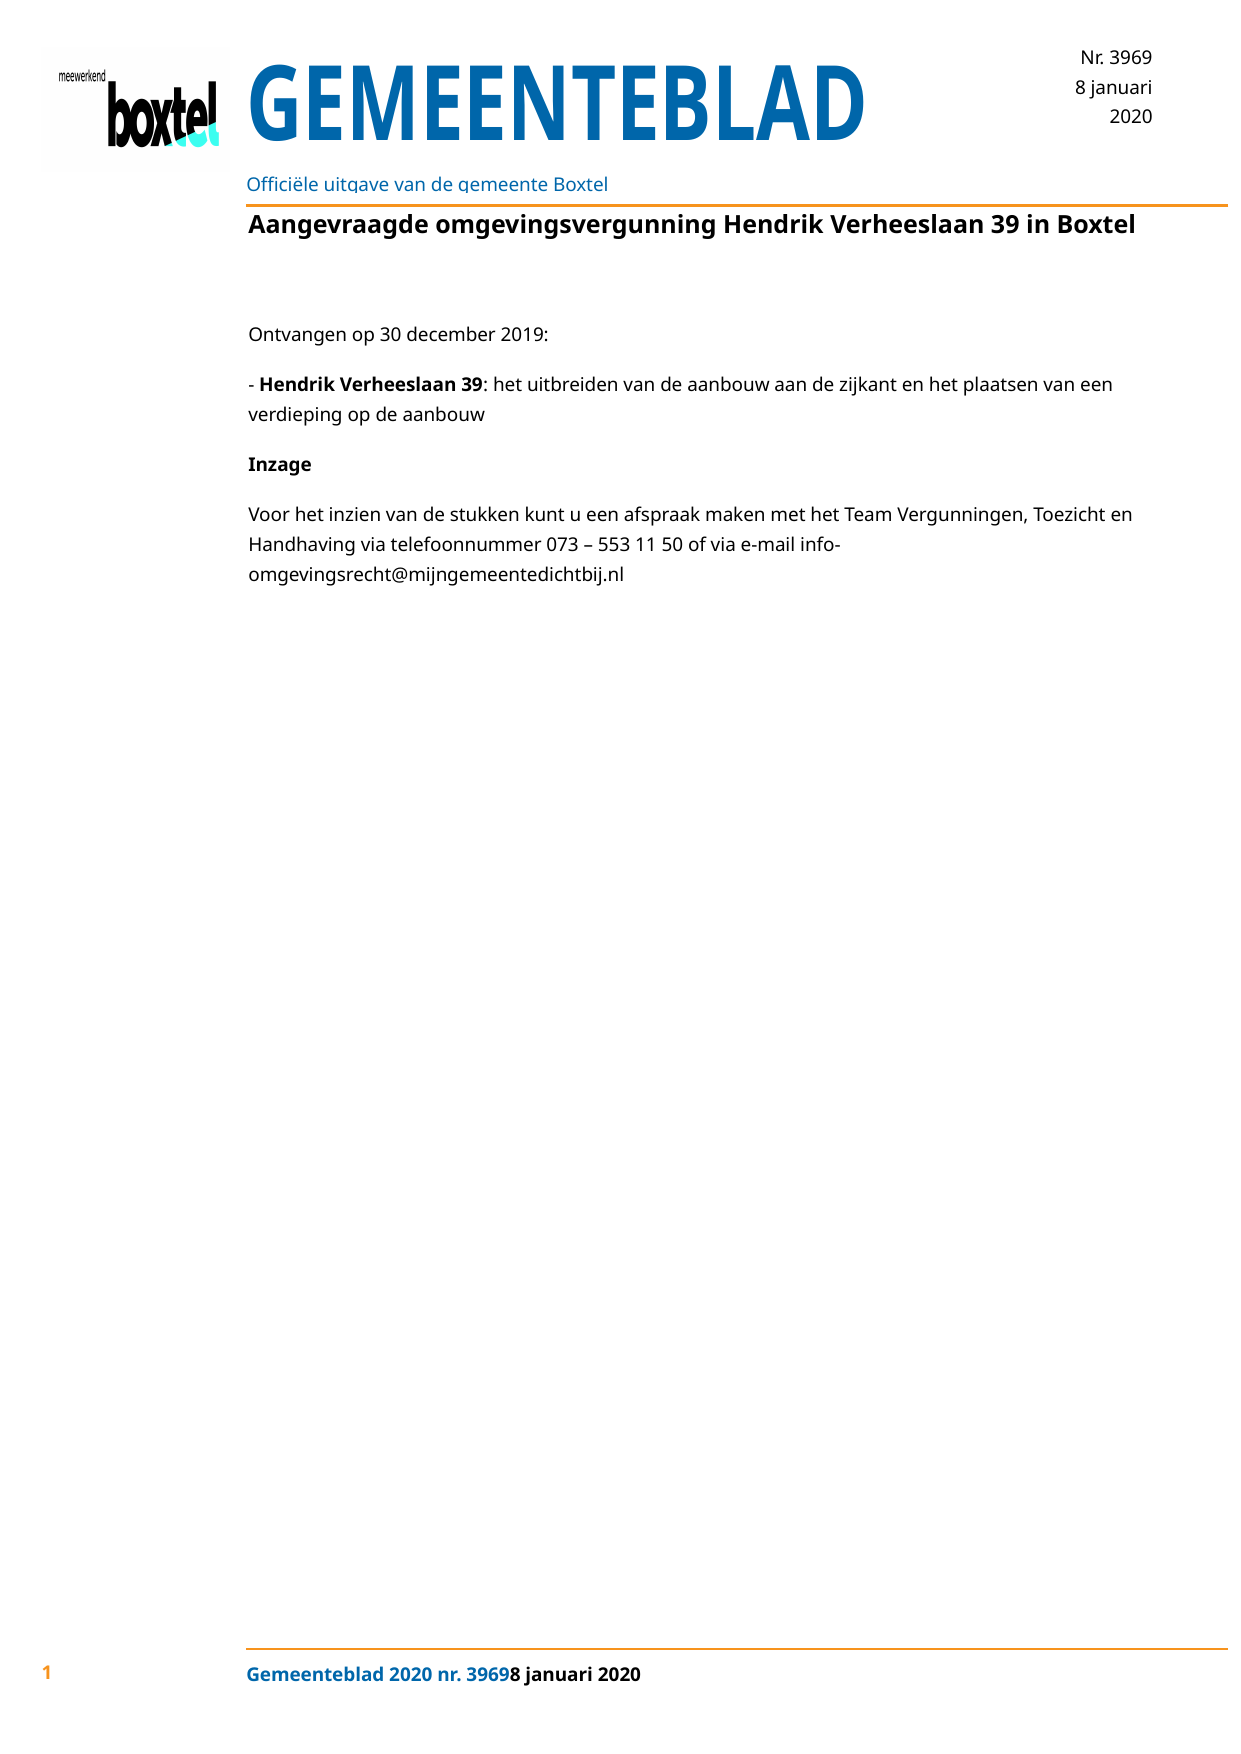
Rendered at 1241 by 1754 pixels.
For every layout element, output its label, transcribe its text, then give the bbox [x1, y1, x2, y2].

text Ontvangen op 30 december 2019: [248, 321, 1152, 346]
picture [41, 47, 231, 172]
text Inzage [248, 451, 1152, 477]
text - Hendrik Verheeslaan 39: het uitbreiden van de aanbouw aan de zijkant en het plaatsen van een verdieping op de aanbouw [248, 371, 1152, 426]
text Aangevraagde omgevingsvergunning Hendrik Verheeslaan 39 in Boxtel [248, 207, 1152, 241]
text Voor het inzien van de stukken kunt u een afspraak maken met het Team Vergunningen, Toezicht en Handhaving via telefoonnummer 073 – 553 11 50 of via e-mail info-omgevingsrecht@mijngemeentedichtbij.nl [248, 502, 1152, 586]
